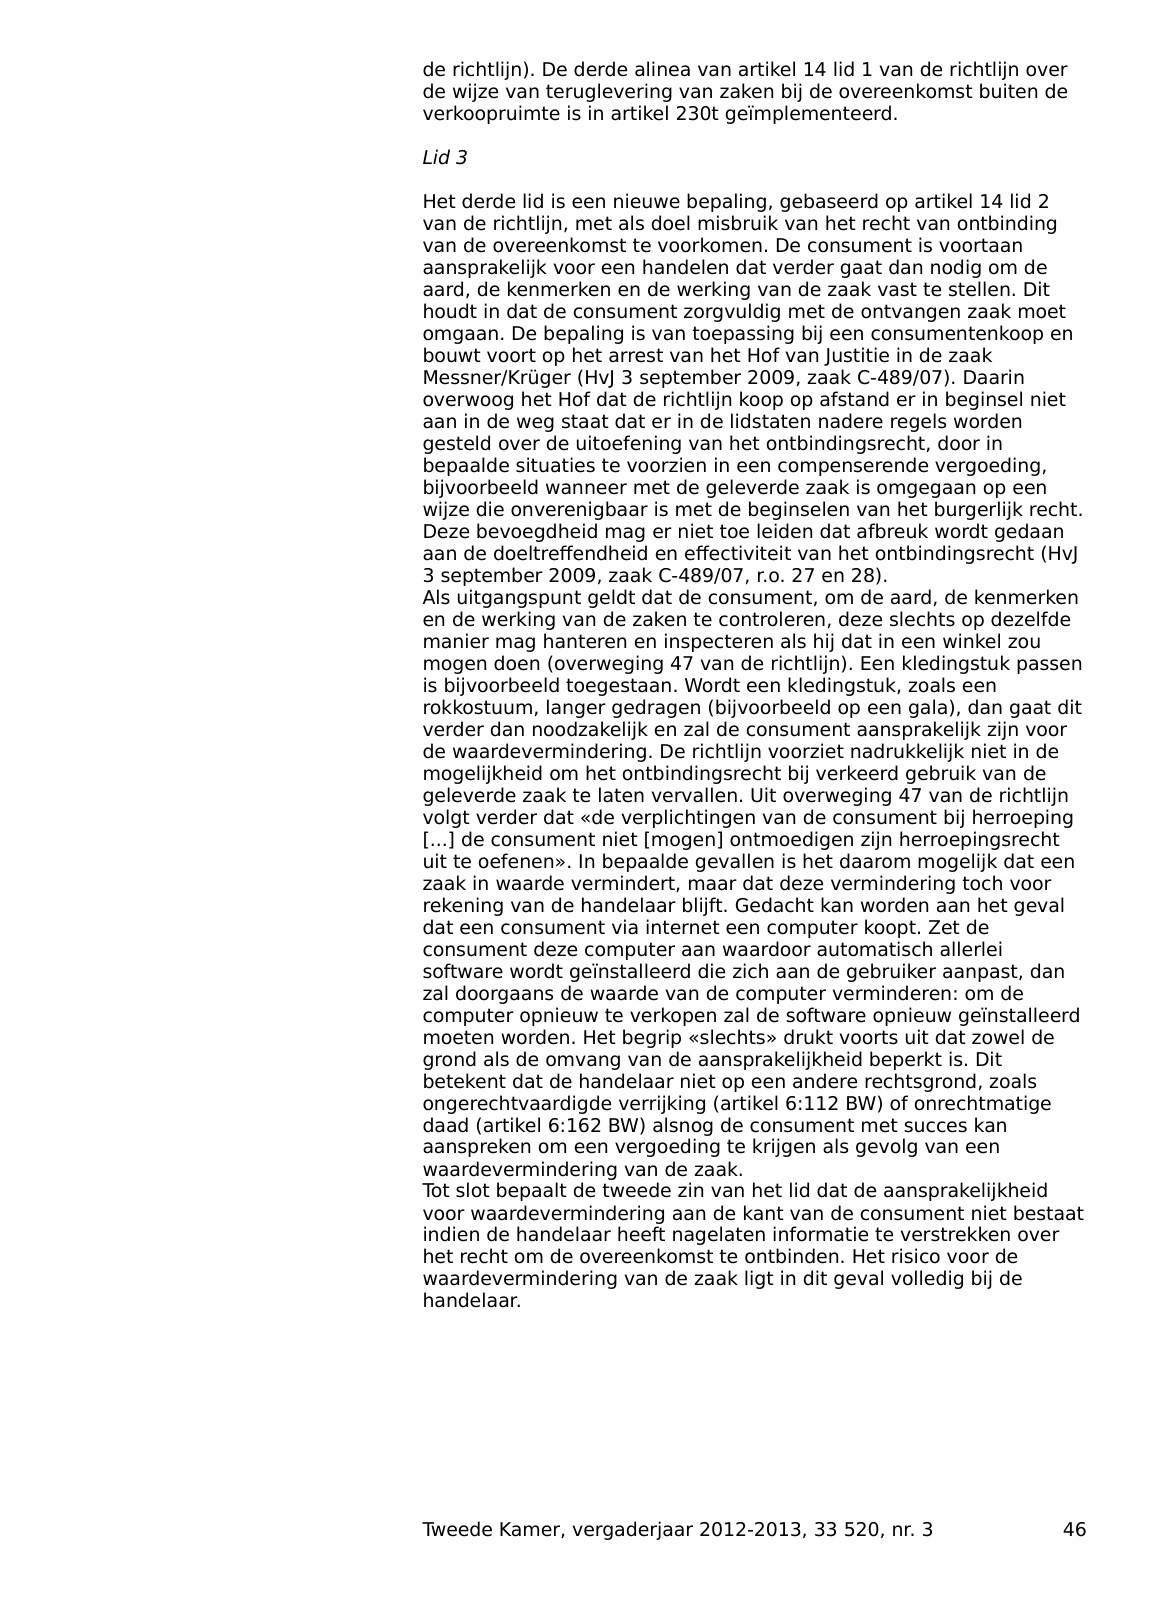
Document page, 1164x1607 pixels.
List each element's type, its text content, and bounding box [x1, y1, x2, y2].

text Als uitgangspunt geldt dat de consument, om de aard, de kenmerken en de werking van de zaken te controleren, deze slechts op dezelfde manier mag hanteren en inspecteren als hij dat in een winkel zou mogen doen (overweging 47 van de richtlijn). Een kledingstuk passen is bijvoorbeeld toegestaan. Wordt een kledingstuk, zoals een rokkostuum, langer gedragen (bijvoorbeeld op een gala), dan gaat dit verder dan noodzakelijk en zal de consument aansprakelijk zijn voor de waardevermindering. De richtlijn voorziet nadrukkelijk niet in de mogelijkheid om het ontbindingsrecht bij verkeerd gebruik van de geleverde zaak te laten vervallen. Uit overweging 47 van de richtlijn volgt verder dat «de verplichtingen van de consument bij herroeping [...] de consument niet [mogen] ontmoedigen zijn herroepingsrecht uit te oefenen». In bepaalde gevallen is het daarom mogelijk dat een zaak in waarde vermindert, maar dat deze vermindering toch voor rekening van de handelaar blijft. Gedacht kan worden aan het geval dat een consument via internet een computer koopt. Zet de consument deze computer aan waardoor automatisch allerlei software wordt geïnstalleerd die zich aan de gebruiker aanpast, dan zal doorgaans de waarde van de computer verminderen: om de computer opnieuw te verkopen zal de software opnieuw geïnstalleerd moeten worden. Het begrip «slechts» drukt voorts uit dat zowel de grond als de omvang van de aansprakelijkheid beperkt is. Dit betekent dat de handelaar niet op een andere rechtsgrond, zoals ongerechtvaardigde verrijking (artikel 6:112 BW) of onrechtmatige daad (artikel 6:162 BW) alsnog de consument met succes kan aanspreken om een vergoeding te krijgen als gevolg van een waardevermindering van de zaak. [422, 587, 1087, 1180]
text de richtlijn). De derde alinea van artikel 14 lid 1 van de richtlijn over de wijze van teruglevering van zaken bij de overeenkomst buiten de verkoopruimte is in artikel 230t geïmplementeerd. [422, 59, 1087, 125]
subtitle Lid 3 [422, 147, 1087, 169]
text Tot slot bepaalt de tweede zin van het lid dat de aansprakelijkheid voor waardevermindering aan de kant van de consument niet bestaat indien de handelaar heeft nagelaten informatie te verstrekken over het recht om de overeenkomst te ontbinden. Het risico voor de waardevermindering van de zaak ligt in dit geval volledig bij de handelaar. [422, 1180, 1087, 1312]
text Het derde lid is een nieuwe bepaling, gebaseerd op artikel 14 lid 2 van de richtlijn, met als doel misbruik van het recht van ontbinding van de overeenkomst te voorkomen. De consument is voortaan aansprakelijk voor een handelen dat verder gaat dan nodig om de aard, de kenmerken en de werking van de zaak vast te stellen. Dit houdt in dat de consument zorgvuldig met de ontvangen zaak moet omgaan. De bepaling is van toepassing bij een consumentenkoop en bouwt voort op het arrest van het Hof van Justitie in de zaak Messner/Krüger (HvJ 3 september 2009, zaak C-489/07). Daarin overwoog het Hof dat de richtlijn koop op afstand er in beginsel niet aan in de weg staat dat er in de lidstaten nadere regels worden gesteld over de uitoefening van het ontbindingsrecht, door in bepaalde situaties te voorzien in een compenserende vergoeding, bijvoorbeeld wanneer met de geleverde zaak is omgegaan op een wijze die onverenigbaar is met de beginselen van het burgerlijk recht. Deze bevoegdheid mag er niet toe leiden dat afbreuk wordt gedaan aan de doeltreffendheid en effectiviteit van het ontbindingsrecht (HvJ 3 september 2009, zaak C-489/07, r.o. 27 en 28). [422, 191, 1087, 587]
